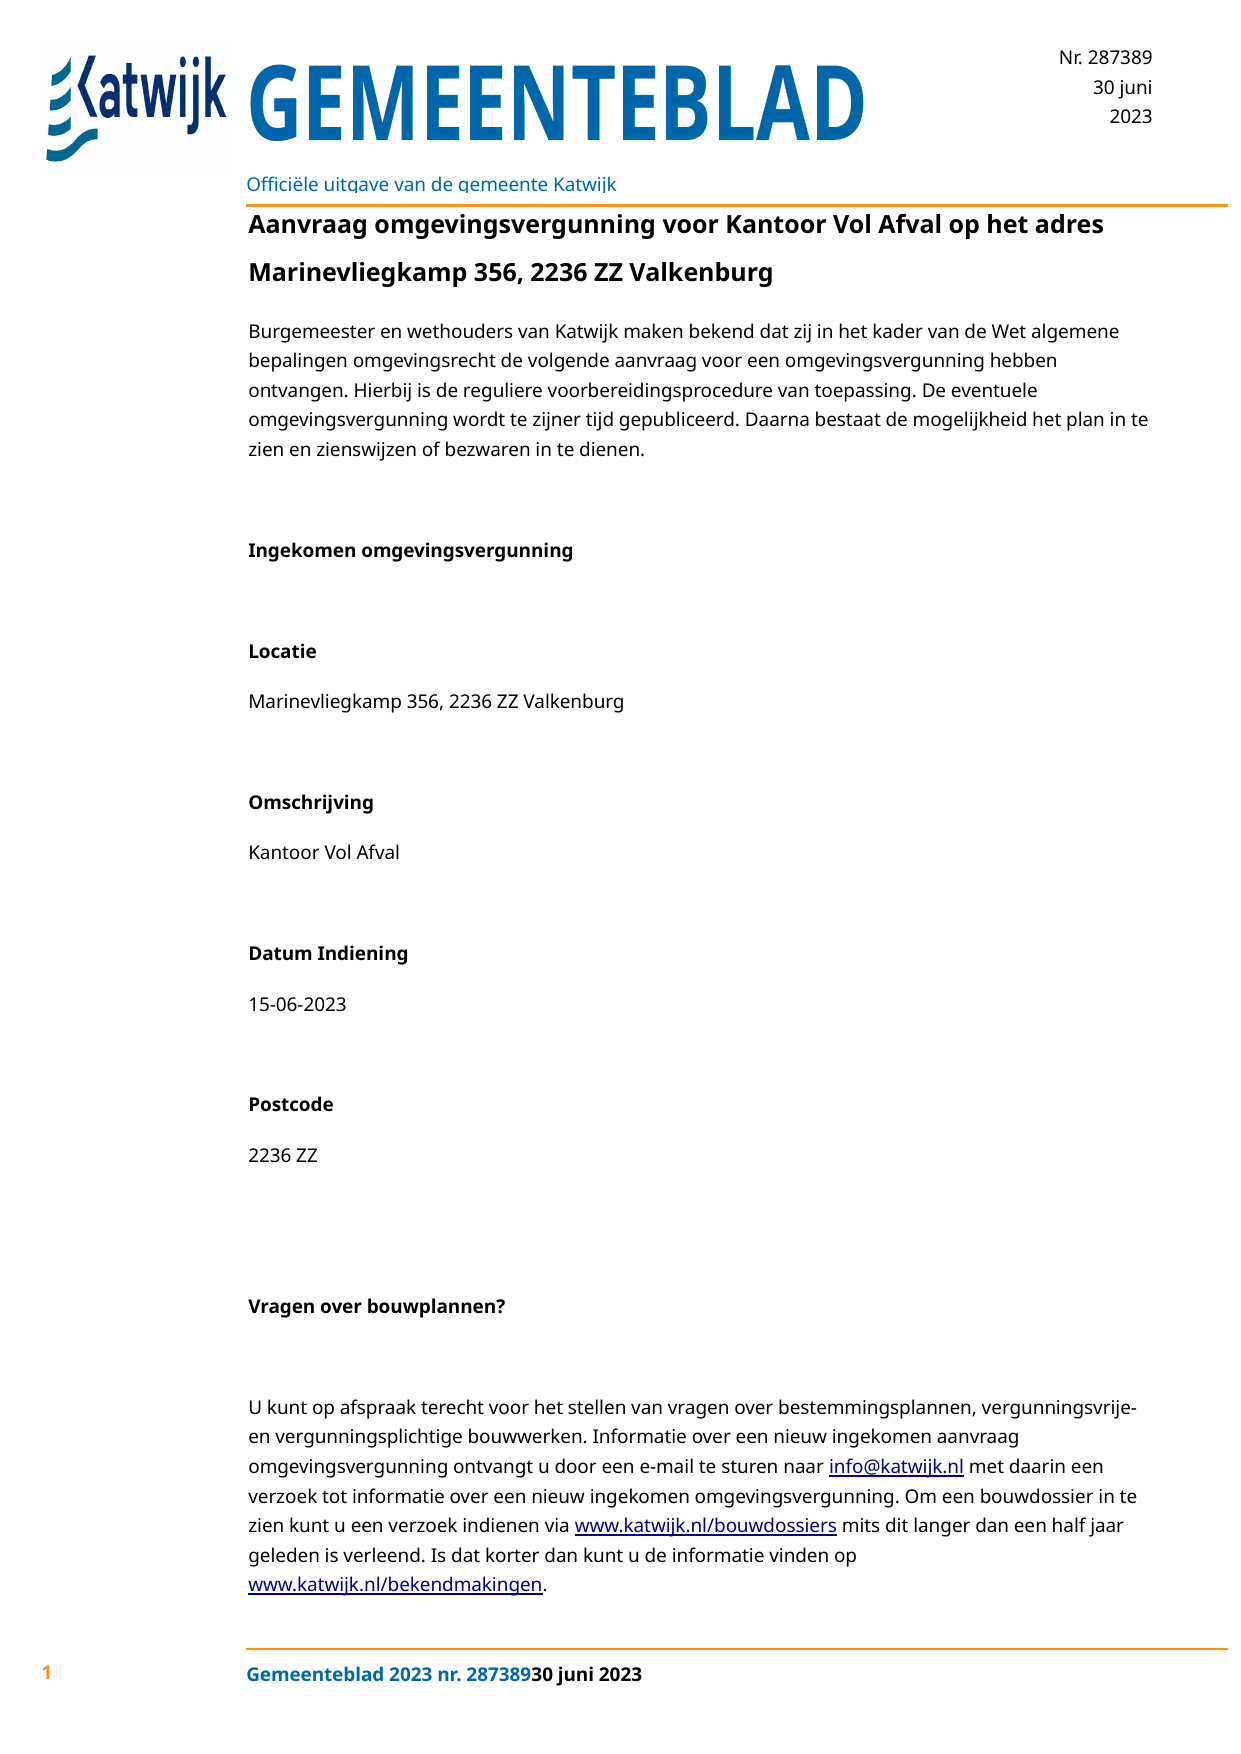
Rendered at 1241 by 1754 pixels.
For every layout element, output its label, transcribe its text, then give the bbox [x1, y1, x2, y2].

text Marinevliegkamp 356, 2236 ZZ Valkenburg [248, 688, 1152, 714]
text U kunt op afspraak terecht voor het stellen van vragen over bestemmingsplannen, vergunningsvrije- en vergunningsplichtige bouwwerken. Informatie over een nieuw ingekomen aanvraag omgevingsvergunning ontvangt u door een e-mail te sturen naar info@katwijk.nl met daarin een verzoek tot informatie over een nieuw ingekomen omgevingsvergunning. Om een bouwdossier in te zien kunt u een verzoek indienen via www.katwijk.nl/bouwdossiers mits dit langer dan een half jaar geleden is verleend. Is dat korter dan kunt u de informatie vinden op www.katwijk.nl/bekendmakingen. [248, 1394, 1152, 1597]
text Ingekomen omgevingsvergunning [248, 537, 1152, 563]
text Vragen over bouwplannen? [248, 1293, 1152, 1319]
text Omschrijving [248, 789, 1152, 815]
text 15-06-2023 [248, 991, 1152, 1017]
text Datum Indiening [248, 940, 1152, 966]
text Postcode [248, 1092, 1152, 1117]
text Locatie [248, 638, 1152, 664]
text Kantoor Vol Afval [248, 839, 1152, 865]
text 2236 ZZ [248, 1142, 1152, 1168]
picture [41, 47, 231, 172]
text Aanvraag omgevingsvergunning voor Kantoor Vol Afval op het adres Marinevliegkamp 356, 2236 ZZ Valkenburg [248, 207, 1152, 288]
text Burgemeester en wethouders van Katwijk maken bekend dat zij in het kader van de Wet algemene bepalingen omgevingsrecht de volgende aanvraag voor een omgevingsvergunning hebben ontvangen. Hierbij is de reguliere voorbereidingsprocedure van toepassing. De eventuele omgevingsvergunning wordt te zijner tijd gepubliceerd. Daarna bestaat de mogelijkheid het plan in te zien en zienswijzen of bezwaren in te dienen. [248, 318, 1152, 462]
